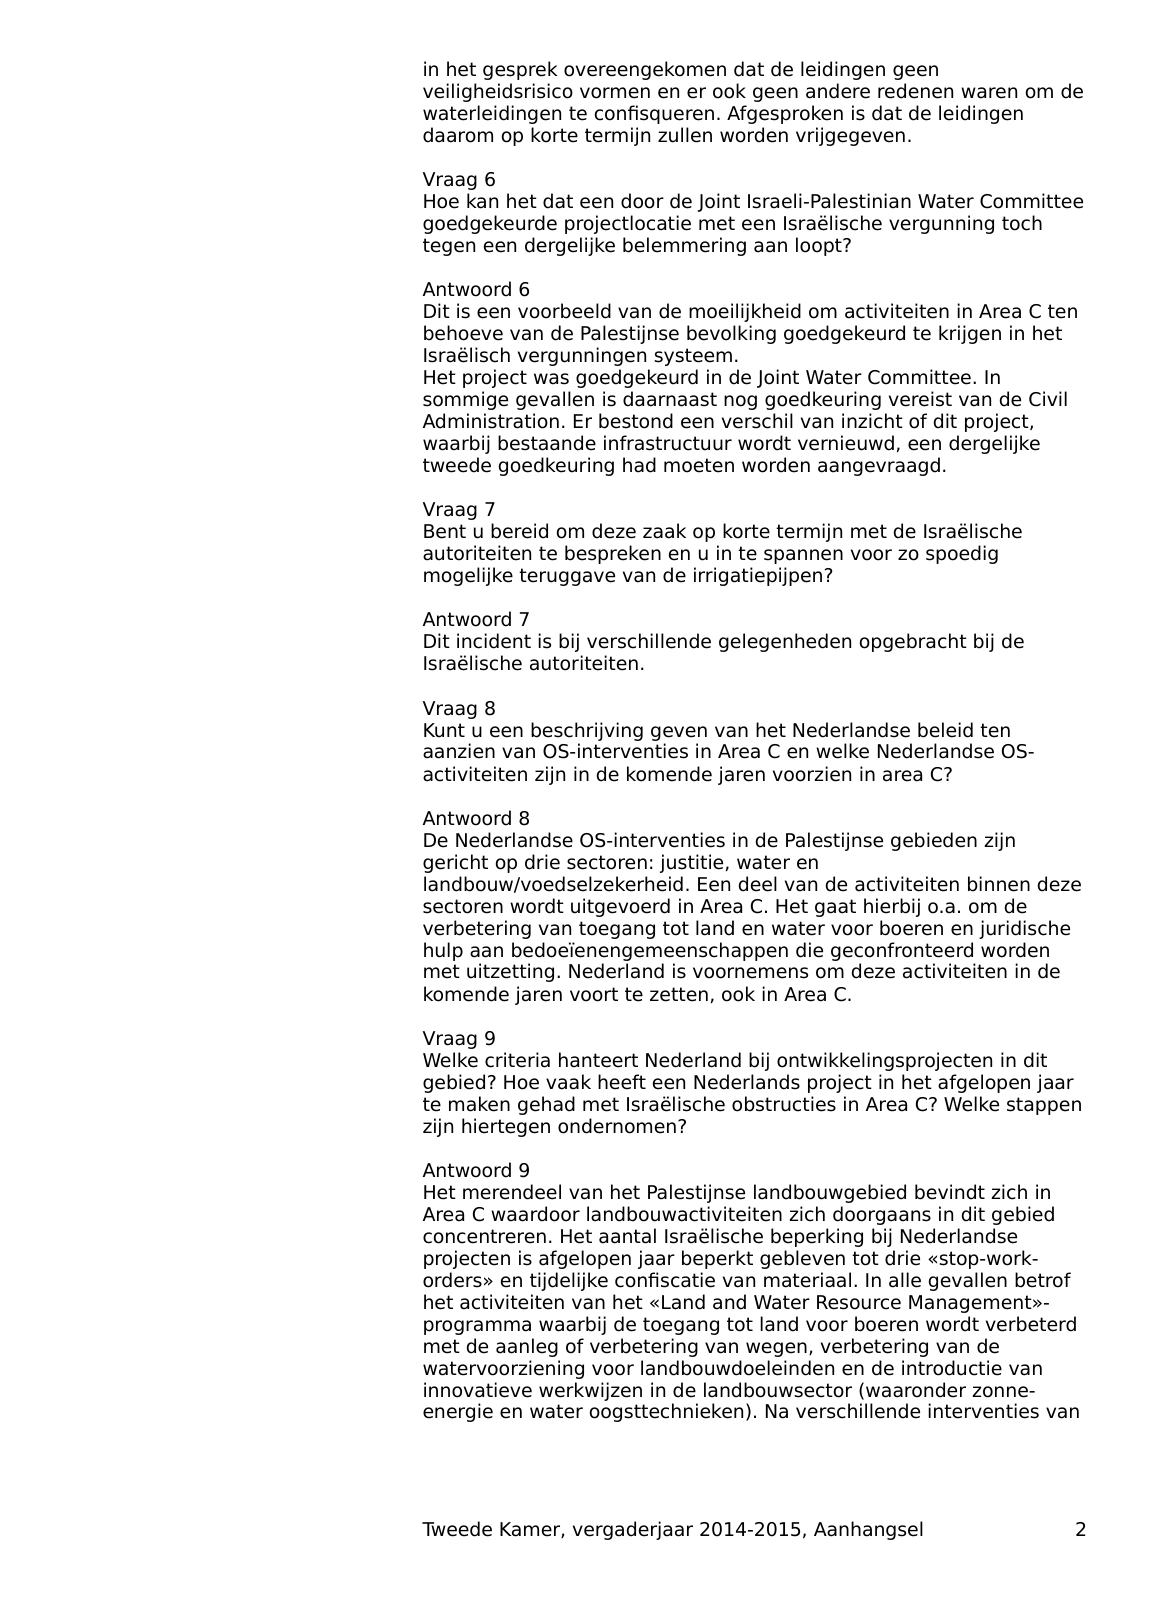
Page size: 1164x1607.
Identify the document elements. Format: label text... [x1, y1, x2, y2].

text Antwoord 7 [422, 609, 1087, 631]
text Vraag 6 [422, 169, 1087, 191]
text Kunt u een beschrijving geven van het Nederlandse beleid ten aanzien van OS-interventies in Area C en welke Nederlandse OS-activiteiten zijn in de komende jaren voorzien in area C? [422, 719, 1087, 785]
text De Nederlandse OS-interventies in de Palestijnse gebieden zijn gericht op drie sectoren: justitie, water en landbouw/voedselzekerheid. Een deel van de activiteiten binnen deze sectoren wordt uitgevoerd in Area C. Het gaat hierbij o.a. om de verbetering van toegang tot land en water voor boeren en juridische hulp aan bedoeïenengemeenschappen die geconfronteerd worden met uitzetting. Nederland is voornemens om deze activiteiten in de komende jaren voort te zetten, ook in Area C. [422, 829, 1087, 1005]
text Het project was goedgekeurd in de Joint Water Committee. In sommige gevallen is daarnaast nog goedkeuring vereist van de Civil Administration. Er bestond een verschil van inzicht of dit project, waarbij bestaande infrastructuur wordt vernieuwd, een dergelijke tweede goedkeuring had moeten worden aangevraagd. [422, 367, 1087, 477]
text Vraag 7 [422, 499, 1087, 521]
text Hoe kan het dat een door de Joint Israeli-Palestinian Water Committee goedgekeurde projectlocatie met een Israëlische vergunning toch tegen een dergelijke belemmering aan loopt? [422, 191, 1087, 257]
text Vraag 9 [422, 1028, 1087, 1049]
text Dit incident is bij verschillende gelegenheden opgebracht bij de Israëlische autoriteiten. [422, 631, 1087, 675]
text Antwoord 6 [422, 279, 1087, 301]
text Bent u bereid om deze zaak op korte termijn met de Israëlische autoriteiten te bespreken en u in te spannen voor zo spoedig mogelijke teruggave van de irrigatiepijpen? [422, 521, 1087, 587]
text Antwoord 8 [422, 808, 1087, 829]
text Antwoord 9 [422, 1160, 1087, 1182]
text Vraag 8 [422, 697, 1087, 719]
text Dit is een voorbeeld van de moeilijkheid om activiteiten in Area C ten behoeve van de Palestijnse bevolking goedgekeurd te krijgen in het Israëlisch vergunningen systeem. [422, 301, 1087, 367]
text Het merendeel van het Palestijnse landbouwgebied bevindt zich in Area C waardoor landbouwactiviteiten zich doorgaans in dit gebied concentreren. Het aantal Israëlische beperking bij Nederlandse projecten is afgelopen jaar beperkt gebleven tot drie «stop-work-orders» en tijdelijke confiscatie van materiaal. In alle gevallen betrof het activiteiten van het «Land and Water Resource Management»-programma waarbij de toegang tot land voor boeren wordt verbeterd met de aanleg of verbetering van wegen, verbetering van de watervoorziening voor landbouwdoeleinden en de introductie van innovatieve werkwijzen in de landbouwsector (waaronder zonne-energie en water oogsttechnieken). Na verschillende interventies van [422, 1182, 1087, 1423]
text in het gesprek overeengekomen dat de leidingen geen veiligheidsrisico vormen en er ook geen andere redenen waren om de waterleidingen te confisqueren. Afgesproken is dat de leidingen daarom op korte termijn zullen worden vrijgegeven. [422, 59, 1087, 147]
text Welke criteria hanteert Nederland bij ontwikkelingsprojecten in dit gebied? Hoe vaak heeft een Nederlands project in het afgelopen jaar te maken gehad met Israëlische obstructies in Area C? Welke stappen zijn hiertegen ondernomen? [422, 1049, 1087, 1137]
